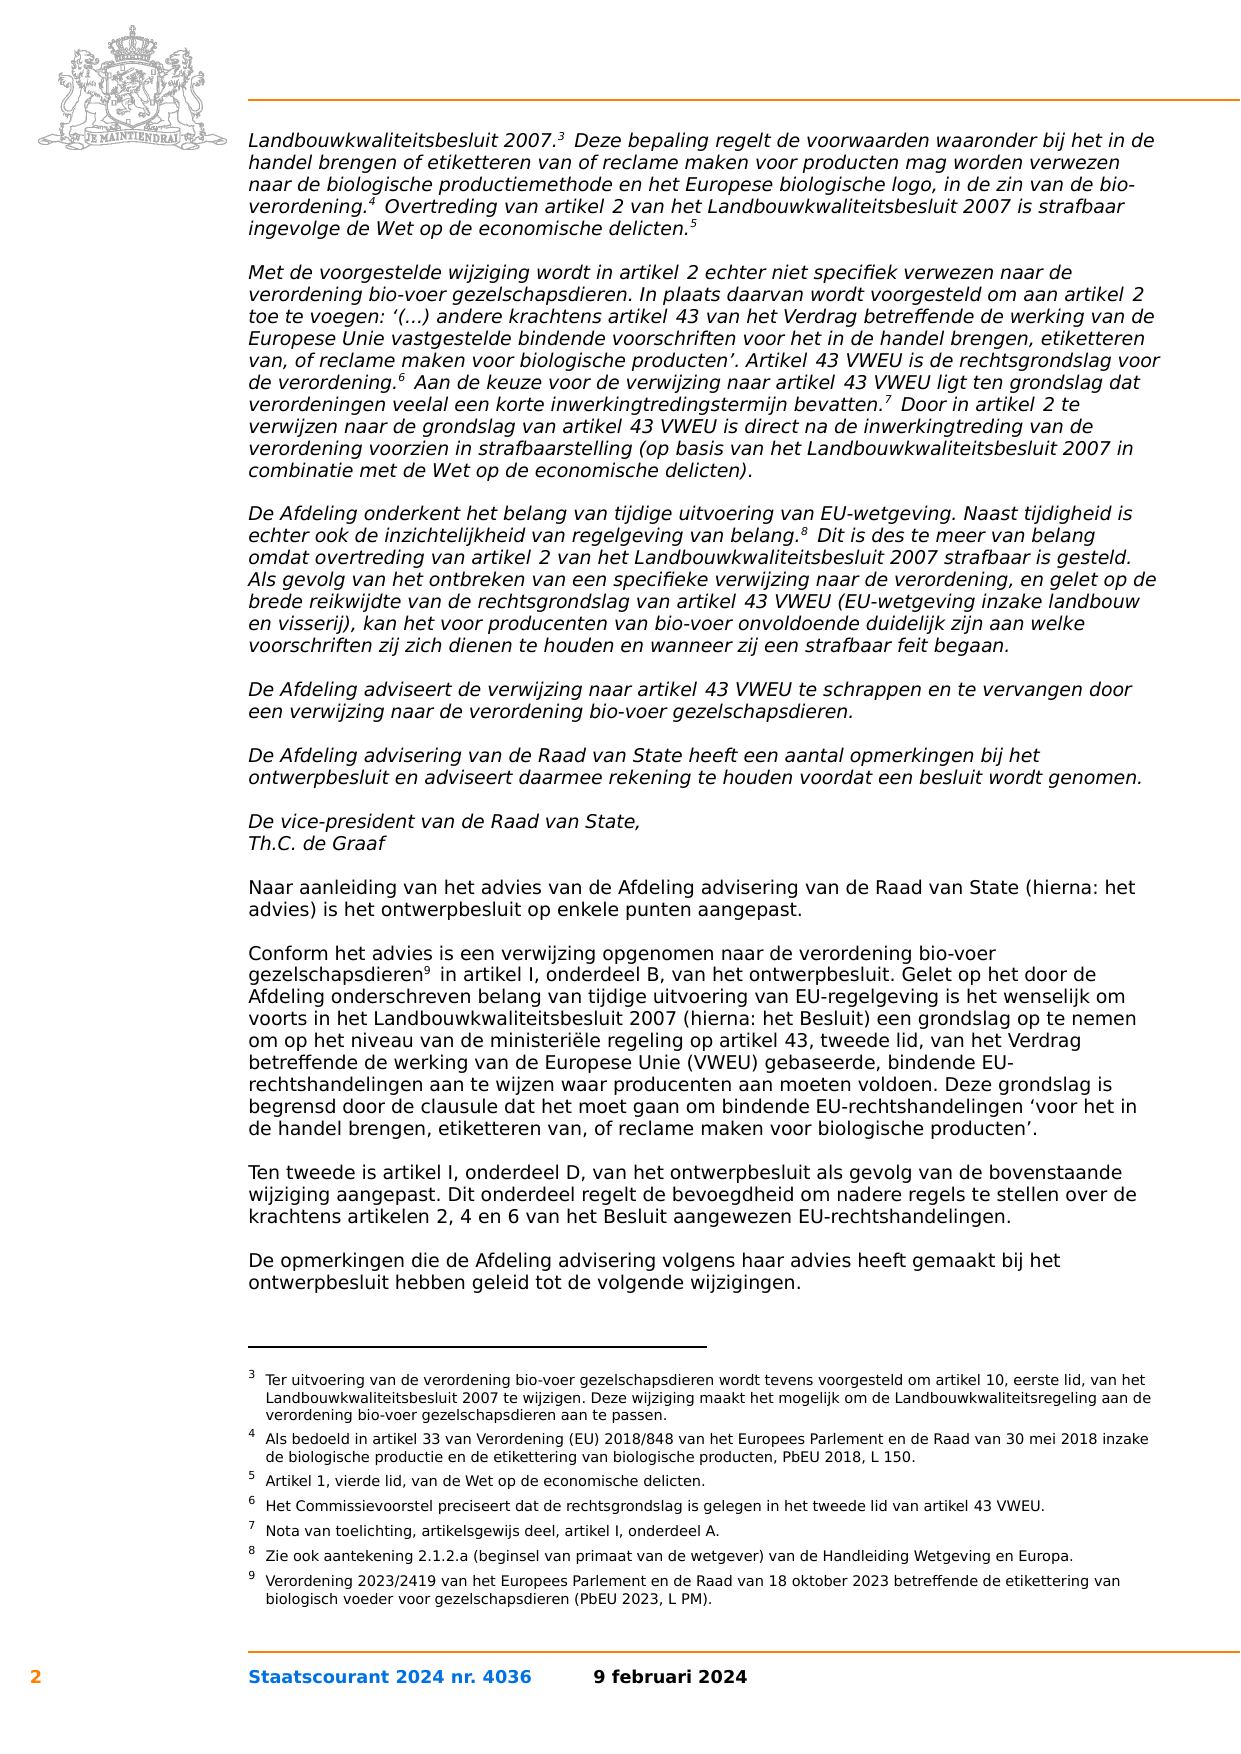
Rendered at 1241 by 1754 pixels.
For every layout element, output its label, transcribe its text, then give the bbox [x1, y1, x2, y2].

text Nota van toelichting, artikelsgewijs deel, artikel I, onderdeel A. [248, 1519, 1163, 1541]
text Artikel 1, vierde lid, van de Wet op de economische delicten. [248, 1469, 1163, 1491]
text Als bedoeld in artikel 33 van Verordening (EU) 2018/848 van het Europees Parlement en de Raad van 30 mei 2018 inzake de biologische productie en de etikettering van biologische producten, PbEU 2018, L 150. [248, 1427, 1163, 1466]
text Landbouwkwaliteitsbesluit 2007. Deze bepaling regelt de voorwaarden waaronder bij het in de handel brengen of etiketteren van of reclame maken voor producten mag worden verwezen naar de biologische productiemethode en het Europese biologische logo, in de zin van de bio-verordening. Overtreding van artikel 2 van het Landbouwkwaliteitsbesluit 2007 is strafbaar ingevolge de Wet op de economische delicten. [248, 130, 1163, 240]
text Het Commissievoorstel preciseert dat de rechtsgrondslag is gelegen in het tweede lid van artikel 43 VWEU. [248, 1494, 1163, 1516]
text Conform het advies is een verwijzing opgenomen naar de verordening bio-voer gezelschapsdieren in artikel I, onderdeel B, van het ontwerpbesluit. Gelet op het door de Afdeling onderschreven belang van tijdige uitvoering van EU-regelgeving is het wenselijk om voorts in het Landbouwkwaliteitsbesluit 2007 (hierna: het Besluit) een grondslag op te nemen om op het niveau van de ministeriële regeling op artikel 43, tweede lid, van het Verdrag betreffende de werking van de Europese Unie (VWEU) gebaseerde, bindende EU-rechtshandelingen aan te wijzen waar producenten aan moeten voldoen. Deze grondslag is begrensd door de clausule dat het moet gaan om bindende EU-rechtshandelingen ‘voor het in de handel brengen, etiketteren van, of reclame maken voor biologische producten’. [248, 942, 1163, 1140]
text Verordening 2023/2419 van het Europees Parlement en de Raad van 18 oktober 2023 betreffende de etikettering van biologisch voeder voor gezelschapsdieren (PbEU 2023, L PM). [248, 1569, 1163, 1608]
text De Afdeling onderkent het belang van tijdige uitvoering van EU-wetgeving. Naast tijdigheid is echter ook de inzichtelijkheid van regelgeving van belang. Dit is des te meer van belang omdat overtreding van artikel 2 van het Landbouwkwaliteitsbesluit 2007 strafbaar is gesteld. Als gevolg van het ontbreken van een specifieke verwijzing naar de verordening, en gelet op de brede reikwijdte van de rechtsgrondslag van artikel 43 VWEU (EU-wetgeving inzake landbouw en visserij), kan het voor producenten van bio-voer onvoldoende duidelijk zijn aan welke voorschriften zij zich dienen te houden en wanneer zij een strafbaar feit begaan. [248, 503, 1163, 657]
text Ter uitvoering van de verordening bio-voer gezelschapsdieren wordt tevens voorgesteld om artikel 10, eerste lid, van het Landbouwkwaliteitsbesluit 2007 te wijzigen. Deze wijziging maakt het mogelijk om de Landbouwkwaliteitsregeling aan de verordening bio-voer gezelschapsdieren aan te passen. [248, 1368, 1163, 1424]
text Ten tweede is artikel I, onderdeel D, van het ontwerpbesluit als gevolg van de bovenstaande wijziging aangepast. Dit onderdeel regelt de bevoegdheid om nadere regels te stellen over de krachtens artikelen 2, 4 en 6 van het Besluit aangewezen EU-rechtshandelingen. [248, 1162, 1163, 1228]
text Zie ook aantekening 2.1.2.a (beginsel van primaat van de wetgever) van de Handleiding Wetgeving en Europa. [248, 1544, 1163, 1566]
picture [38, 25, 227, 150]
text De vice-president van de Raad van State, [248, 811, 1163, 833]
text De Afdeling adviseert de verwijzing naar artikel 43 VWEU te schrappen en te vervangen door een verwijzing naar de verordening bio-voer gezelschapsdieren. [248, 679, 1163, 723]
text De opmerkingen die de Afdeling advisering volgens haar advies heeft gemaakt bij het ontwerpbesluit hebben geleid tot de volgende wijzigingen. [248, 1250, 1163, 1294]
text De Afdeling advisering van de Raad van State heeft een aantal opmerkingen bij het ontwerpbesluit en adviseert daarmee rekening te houden voordat een besluit wordt genomen. [248, 745, 1163, 789]
text Naar aanleiding van het advies van de Afdeling advisering van de Raad van State (hierna: het advies) is het ontwerpbesluit op enkele punten aangepast. [248, 877, 1163, 921]
text Th.C. de Graaf [248, 833, 1163, 855]
text Met de voorgestelde wijziging wordt in artikel 2 echter niet specifiek verwezen naar de verordening bio-voer gezelschapsdieren. In plaats daarvan wordt voorgesteld om aan artikel 2 toe te voegen: ‘(...) andere krachtens artikel 43 van het Verdrag betreffende de werking van de Europese Unie vastgestelde bindende voorschriften voor het in de handel brengen, etiketteren van, of reclame maken voor biologische producten’. Artikel 43 VWEU is de rechtsgrondslag voor de verordening. Aan de keuze voor de verwijzing naar artikel 43 VWEU ligt ten grondslag dat verordeningen veelal een korte inwerkingtredingstermijn bevatten. Door in artikel 2 te verwijzen naar de grondslag van artikel 43 VWEU is direct na de inwerkingtreding van de verordening voorzien in strafbaarstelling (op basis van het Landbouwkwaliteitsbesluit 2007 in combinatie met de Wet op de economische delicten). [248, 262, 1163, 481]
